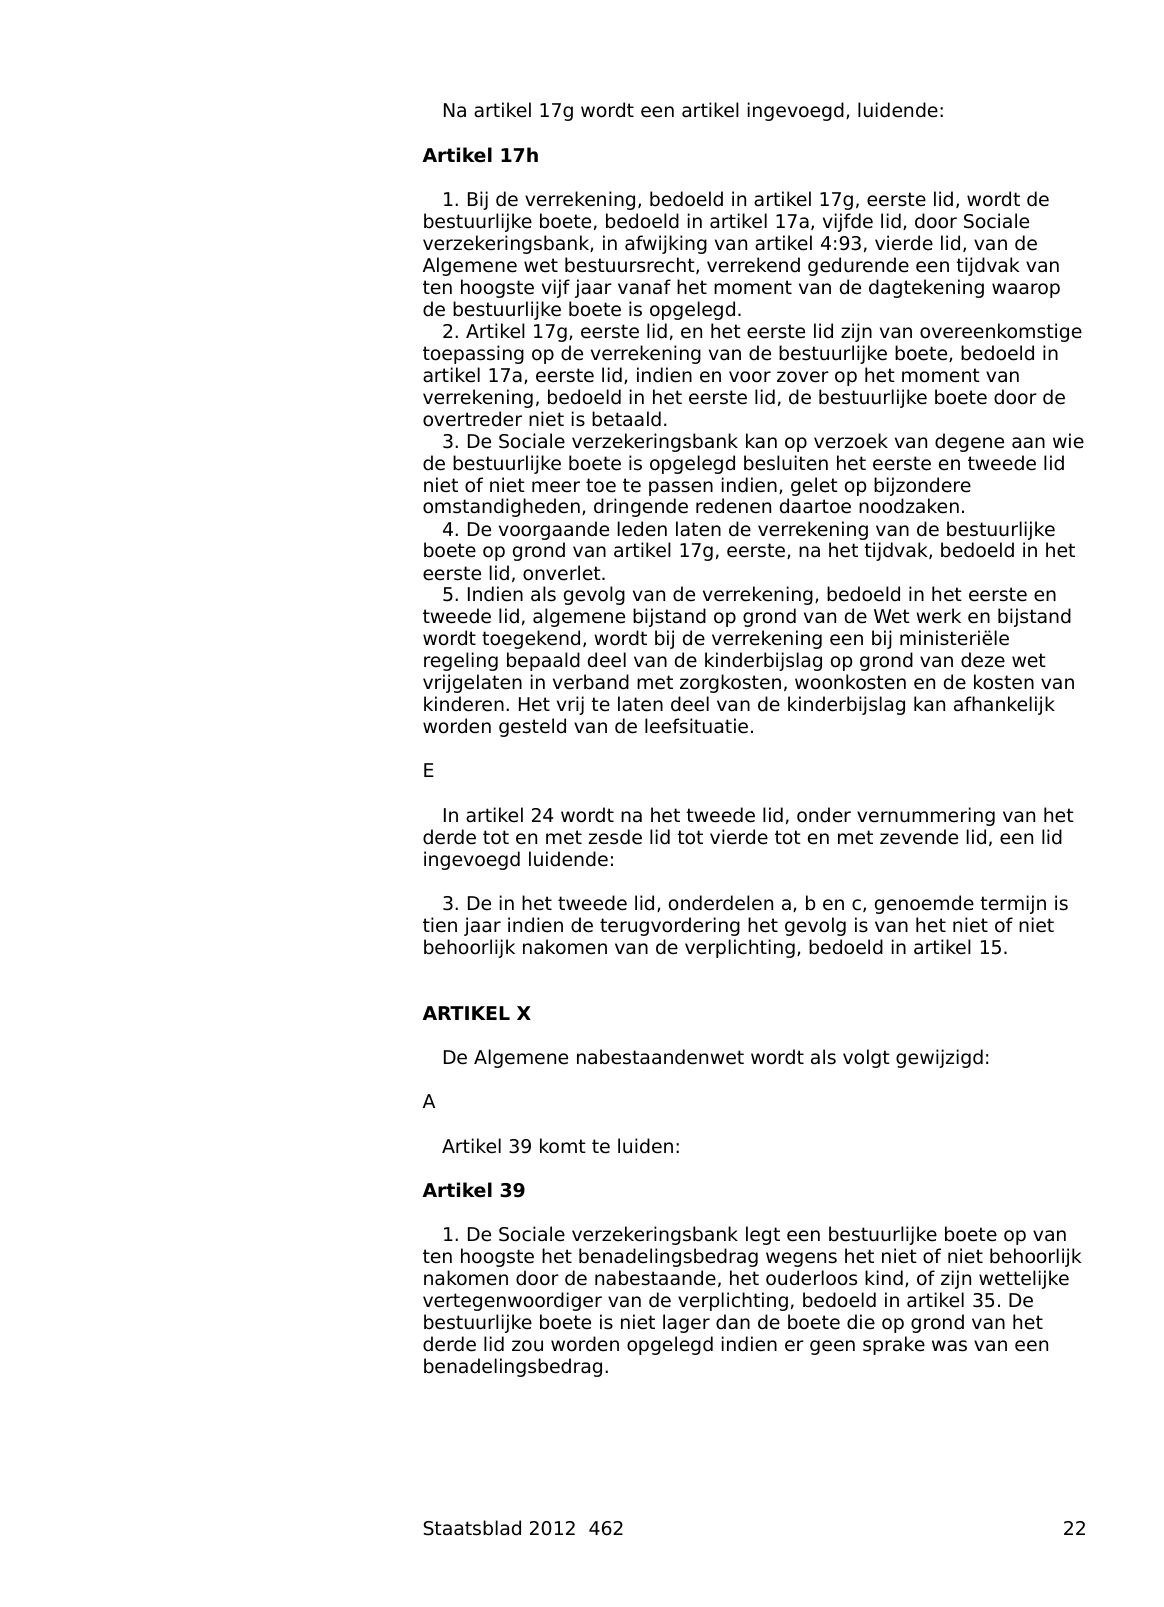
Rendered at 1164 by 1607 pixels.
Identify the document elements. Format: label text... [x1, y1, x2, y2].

text 1. Bij de verrekening, bedoeld in artikel 17g, eerste lid, wordt de bestuurlijke boete, bedoeld in artikel 17a, vijfde lid, door Sociale verzekeringsbank, in afwijking van artikel 4:93, vierde lid, van de Algemene wet bestuursrecht, verrekend gedurende een tijdvak van ten hoogste vijf jaar vanaf het moment van de dagtekening waarop de bestuurlijke boete is opgelegd. [422, 189, 1087, 321]
text 3. De in het tweede lid, onderdelen a, b en c, genoemde termijn is tien jaar indien de terugvordering het gevolg is van het niet of niet behoorlijk nakomen van de verplichting, bedoeld in artikel 15. [422, 893, 1087, 959]
text A [422, 1091, 1087, 1113]
text In artikel 24 wordt na het tweede lid, onder vernummering van het derde tot en met zesde lid tot vierde tot en met zevende lid, een lid ingevoegd luidende: [422, 804, 1087, 871]
text 5. Indien als gevolg van de verrekening, bedoeld in het eerste en tweede lid, algemene bijstand op grond van de Wet werk en bijstand wordt toegekend, wordt bij de verrekening een bij ministeriële regeling bepaald deel van de kinderbijslag op grond van deze wet vrijgelaten in verband met zorgkosten, woonkosten en de kosten van kinderen. Het vrij te laten deel van de kinderbijslag kan afhankelijk worden gesteld van de leefsituatie. [422, 584, 1087, 738]
text De Algemene nabestaandenwet wordt als volgt gewijzigd: [422, 1047, 1087, 1069]
text 4. De voorgaande leden laten de verrekening van de bestuurlijke boete op grond van artikel 17g, eerste, na het tijdvak, bedoeld in het eerste lid, onverlet. [422, 518, 1087, 584]
text 1. De Sociale verzekeringsbank legt een bestuurlijke boete op van ten hoogste het benadelingsbedrag wegens het niet of niet behoorlijk nakomen door de nabestaande, het ouderloos kind, of zijn wettelijke vertegenwoordiger van de verplichting, bedoeld in artikel 35. De bestuurlijke boete is niet lager dan de boete die op grond van het derde lid zou worden opgelegd indien er geen sprake was van een benadelingsbedrag. [422, 1224, 1087, 1378]
subtitle Artikel 39 [422, 1180, 1087, 1202]
text 2. Artikel 17g, eerste lid, en het eerste lid zijn van overeenkomstige toepassing op de verrekening van de bestuurlijke boete, bedoeld in artikel 17a, eerste lid, indien en voor zover op het moment van verrekening, bedoeld in het eerste lid, de bestuurlijke boete door de overtreder niet is betaald. [422, 321, 1087, 431]
text E [422, 760, 1087, 782]
text 3. De Sociale verzekeringsbank kan op verzoek van degene aan wie de bestuurlijke boete is opgelegd besluiten het eerste en tweede lid niet of niet meer toe te passen indien, gelet op bijzondere omstandigheden, dringende redenen daartoe noodzaken. [422, 431, 1087, 518]
text Artikel 39 komt te luiden: [422, 1136, 1087, 1157]
subtitle Artikel 17h [422, 144, 1087, 167]
subtitle ARTIKEL X [422, 1003, 1087, 1025]
text Na artikel 17g wordt een artikel ingevoegd, luidende: [422, 100, 1087, 122]
